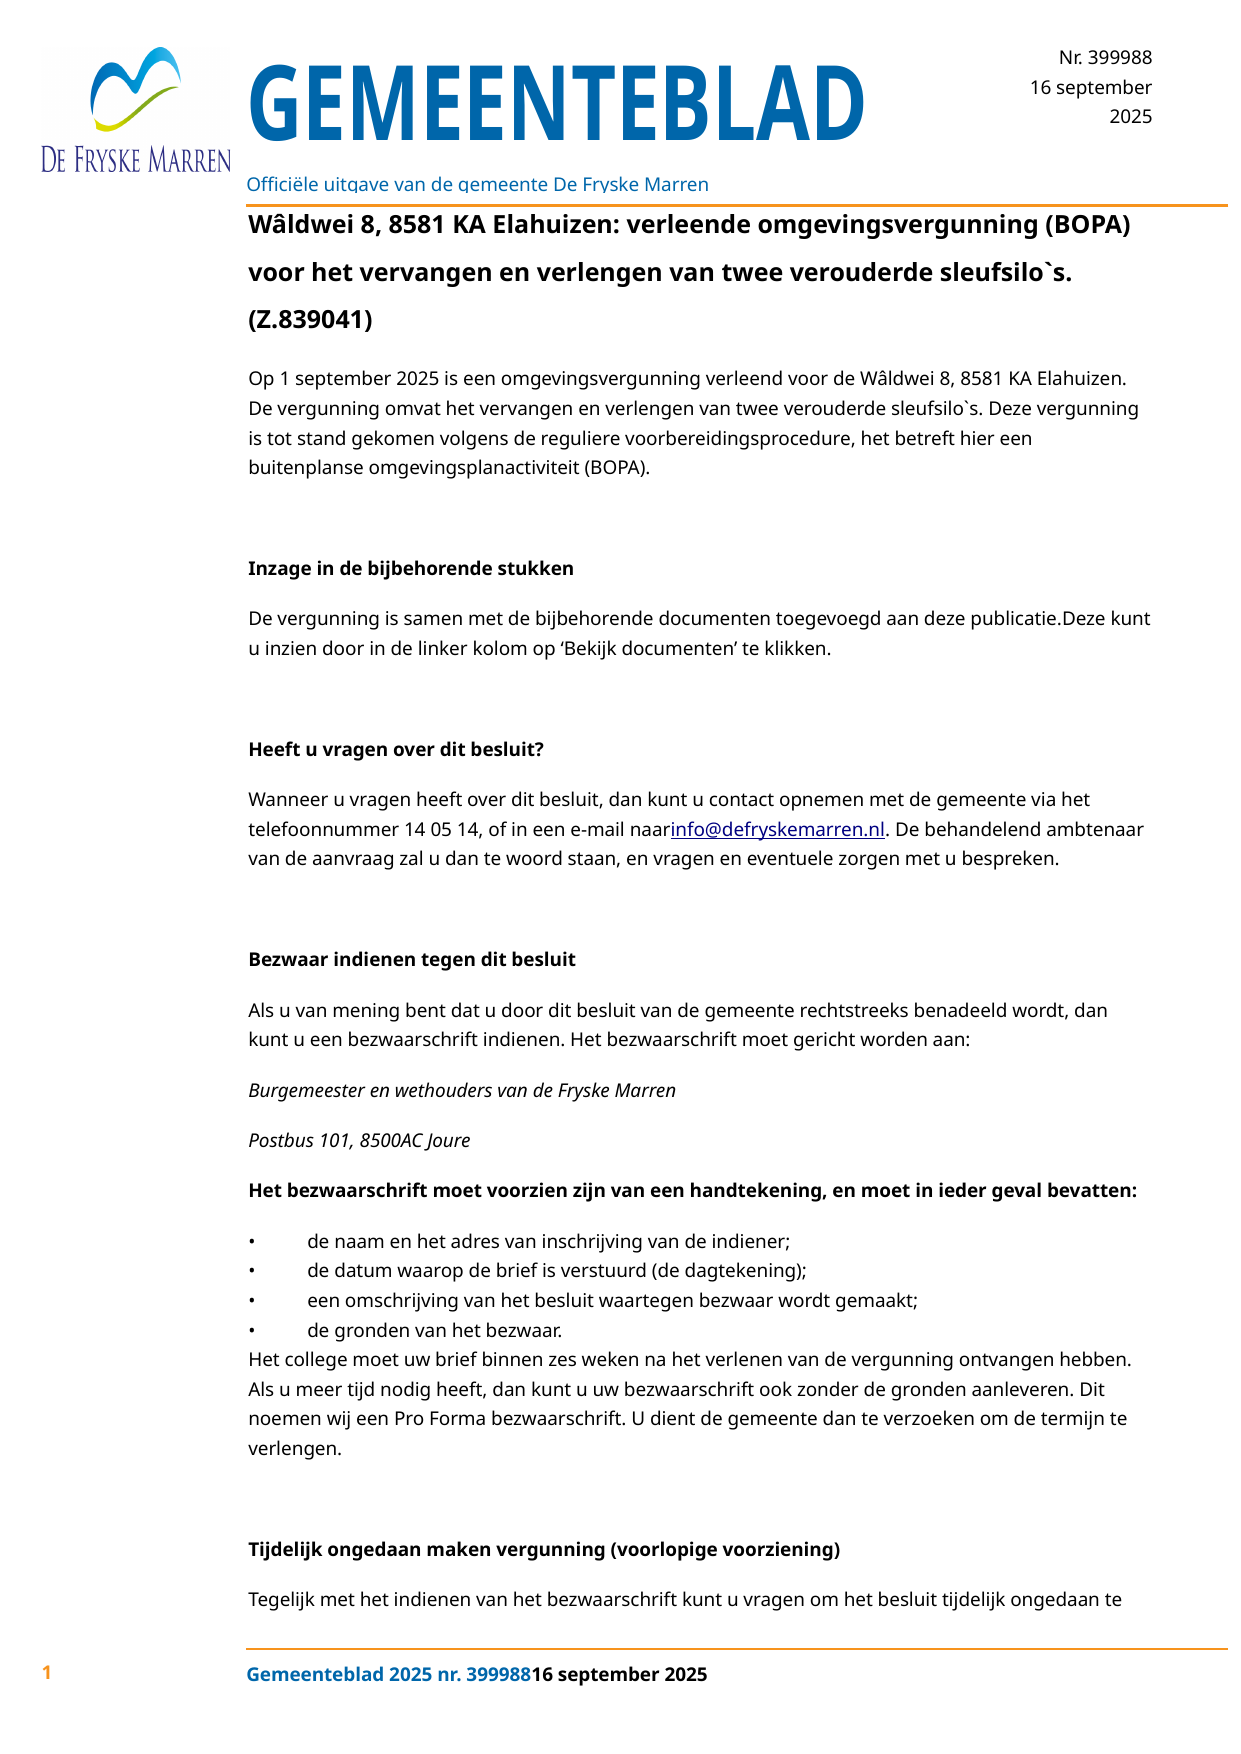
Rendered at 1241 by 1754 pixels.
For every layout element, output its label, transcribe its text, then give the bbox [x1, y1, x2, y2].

list de datum waarop de brief is verstuurd (de dagtekening); [248, 1258, 1152, 1283]
text De vergunning is samen met de bijbehorende documenten toegevoegd aan deze publicatie.Deze kunt u inzien door in de linker kolom op ‘Bekijk documenten’ te klikken. [248, 606, 1152, 661]
text Het college moet uw brief binnen zes weken na het verlenen van de vergunning ontvangen hebben. Als u meer tijd nodig heeft, dan kunt u uw bezwaarschrift ook zonder de gronden aanleveren. Dit noemen wij een Pro Forma bezwaarschrift. U dient de gemeente dan te verzoeken om de termijn te verlengen. [248, 1346, 1152, 1461]
text Tegelijk met het indienen van het bezwaarschrift kunt u vragen om het besluit tijdelijk ongedaan te [248, 1586, 1152, 1612]
list de naam en het adres van inschrijving van de indiener; [248, 1228, 1152, 1254]
list de gronden van het bezwaar. [248, 1317, 1152, 1342]
text Postbus 101, 8500AC Joure [248, 1127, 1152, 1153]
text Burgemeester en wethouders van de Fryske Marren [248, 1077, 1152, 1102]
text Op 1 september 2025 is een omgevingsvergunning verleend voor de Wâldwei 8, 8581 KA Elahuizen. De vergunning omvat het vervangen en verlengen van twee verouderde sleufsilo`s. Deze vergunning is tot stand gekomen volgens de reguliere voorbereidingsprocedure, het betreft hier een buitenplanse omgevingsplanactiviteit (BOPA). [248, 366, 1152, 480]
list een omschrijving van het besluit waartegen bezwaar wordt gemaakt; [248, 1287, 1152, 1313]
text Heeft u vragen over dit besluit? [248, 736, 1152, 762]
text Tijdelijk ongedaan maken vergunning (voorlopige voorziening) [248, 1536, 1152, 1562]
text Bezwaar indienen tegen dit besluit [248, 946, 1152, 972]
text Wanneer u vragen heeft over dit besluit, dan kunt u contact opnemen met de gemeente via het telefoonnummer 14 05 14, of in een e-mail naarinfo@defryskemarren.nl. De behandelend ambtenaar van de aanvraag zal u dan te woord staan, en vragen en eventuele zorgen met u bespreken. [248, 786, 1152, 871]
picture [41, 47, 231, 172]
text Inzage in de bijbehorende stukken [248, 555, 1152, 581]
text Wâldwei 8, 8581 KA Elahuizen: verleende omgevingsvergunning (BOPA) voor het vervangen en verlengen van twee verouderde sleufsilo`s. (Z.839041) [248, 207, 1152, 336]
text Als u van mening bent dat u door dit besluit van de gemeente rechtstreeks benadeeld wordt, dan kunt u een bezwaarschrift indienen. Het bezwaarschrift moet gericht worden aan: [248, 997, 1152, 1052]
text Het bezwaarschrift moet voorzien zijn van een handtekening, en moet in ieder geval bevatten: [248, 1178, 1152, 1203]
